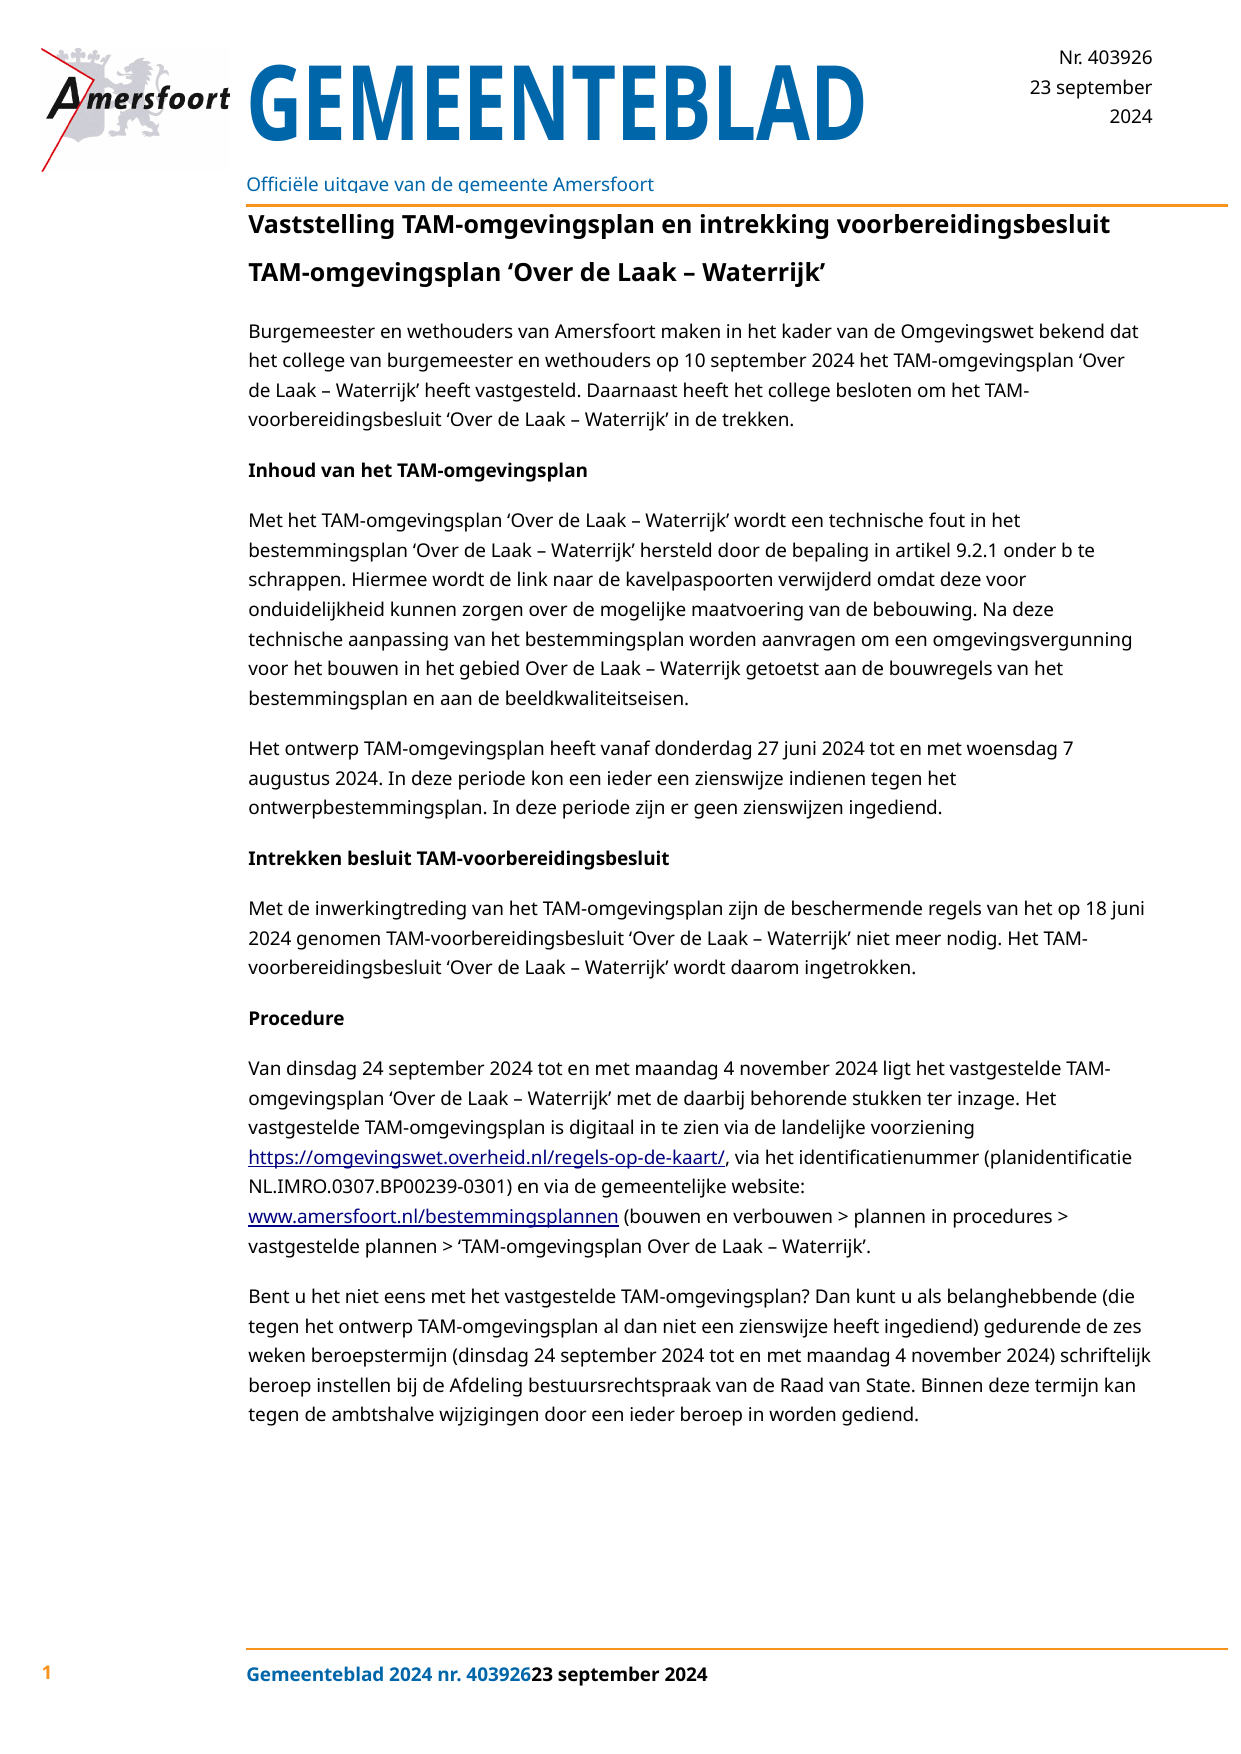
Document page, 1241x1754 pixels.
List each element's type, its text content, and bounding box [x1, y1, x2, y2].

text Het ontwerp TAM-omgevingsplan heeft vanaf donderdag 27 juni 2024 tot en met woensdag 7 augustus 2024. In deze periode kon een ieder een zienswijze indienen tegen het ontwerpbestemmingsplan. In deze periode zijn er geen zienswijzen ingediend. [248, 735, 1152, 820]
text Inhoud van het TAM-omgevingsplan [248, 457, 1152, 483]
text Met het TAM-omgevingsplan ‘Over de Laak – Waterrijk’ wordt een technische fout in het bestemmingsplan ‘Over de Laak – Waterrijk’ hersteld door de bepaling in artikel 9.2.1 onder b te schrappen. Hiermee wordt de link naar de kavelpaspoorten verwijderd omdat deze voor onduidelijkheid kunnen zorgen over de mogelijke maatvoering van de bebouwing. Na deze technische aanpassing van het bestemmingsplan worden aanvragen om een omgevingsvergunning voor het bouwen in het gebied Over de Laak – Waterrijk getoetst aan de bouwregels van het bestemmingsplan en aan de beeldkwaliteitseisen. [248, 507, 1152, 711]
text Procedure [248, 1005, 1152, 1031]
text Burgemeester en wethouders van Amersfoort maken in het kader van de Omgevingswet bekend dat het college van burgemeester en wethouders op 10 september 2024 het TAM-omgevingsplan ‘Over de Laak – Waterrijk’ heeft vastgesteld. Daarnaast heeft het college besloten om het TAM-voorbereidingsbesluit ‘Over de Laak – Waterrijk’ in de trekken. [248, 318, 1152, 432]
text Met de inwerkingtreding van het TAM-omgevingsplan zijn de beschermende regels van het op 18 juni 2024 genomen TAM-voorbereidingsbesluit ‘Over de Laak – Waterrijk’ niet meer nodig. Het TAM-voorbereidingsbesluit ‘Over de Laak – Waterrijk’ wordt daarom ingetrokken. [248, 895, 1152, 980]
text Intrekken besluit TAM-voorbereidingsbesluit [248, 845, 1152, 871]
text Vaststelling TAM-omgevingsplan en intrekking voorbereidingsbesluit TAM-omgevingsplan ‘Over de Laak – Waterrijk’ [248, 207, 1152, 288]
text Bent u het niet eens met het vastgestelde TAM-omgevingsplan? Dan kunt u als belanghebbende (die tegen het ontwerp TAM-omgevingsplan al dan niet een zienswijze heeft ingediend) gedurende de zes weken beroepstermijn (dinsdag 24 september 2024 tot en met maandag 4 november 2024) schriftelijk beroep instellen bij de Afdeling bestuursrechtspraak van de Raad van State. Binnen deze termijn kan tegen de ambtshalve wijzigingen door een ieder beroep in worden gediend. [248, 1283, 1152, 1427]
picture [41, 47, 231, 172]
text Van dinsdag 24 september 2024 tot en met maandag 4 november 2024 ligt het vastgestelde TAM-omgevingsplan ‘Over de Laak – Waterrijk’ met de daarbij behorende stukken ter inzage. Het vastgestelde TAM-omgevingsplan is digitaal in te zien via de landelijke voorziening https://omgevingswet.overheid.nl/regels-op-de-kaart/, via het identificatienummer (planidentificatie NL.IMRO.0307.BP00239-0301) en via de gemeentelijke website: www.amersfoort.nl/bestemmingsplannen (bouwen en verbouwen > plannen in procedures > vastgestelde plannen > ‘TAM-omgevingsplan Over de Laak – Waterrijk’. [248, 1055, 1152, 1259]
